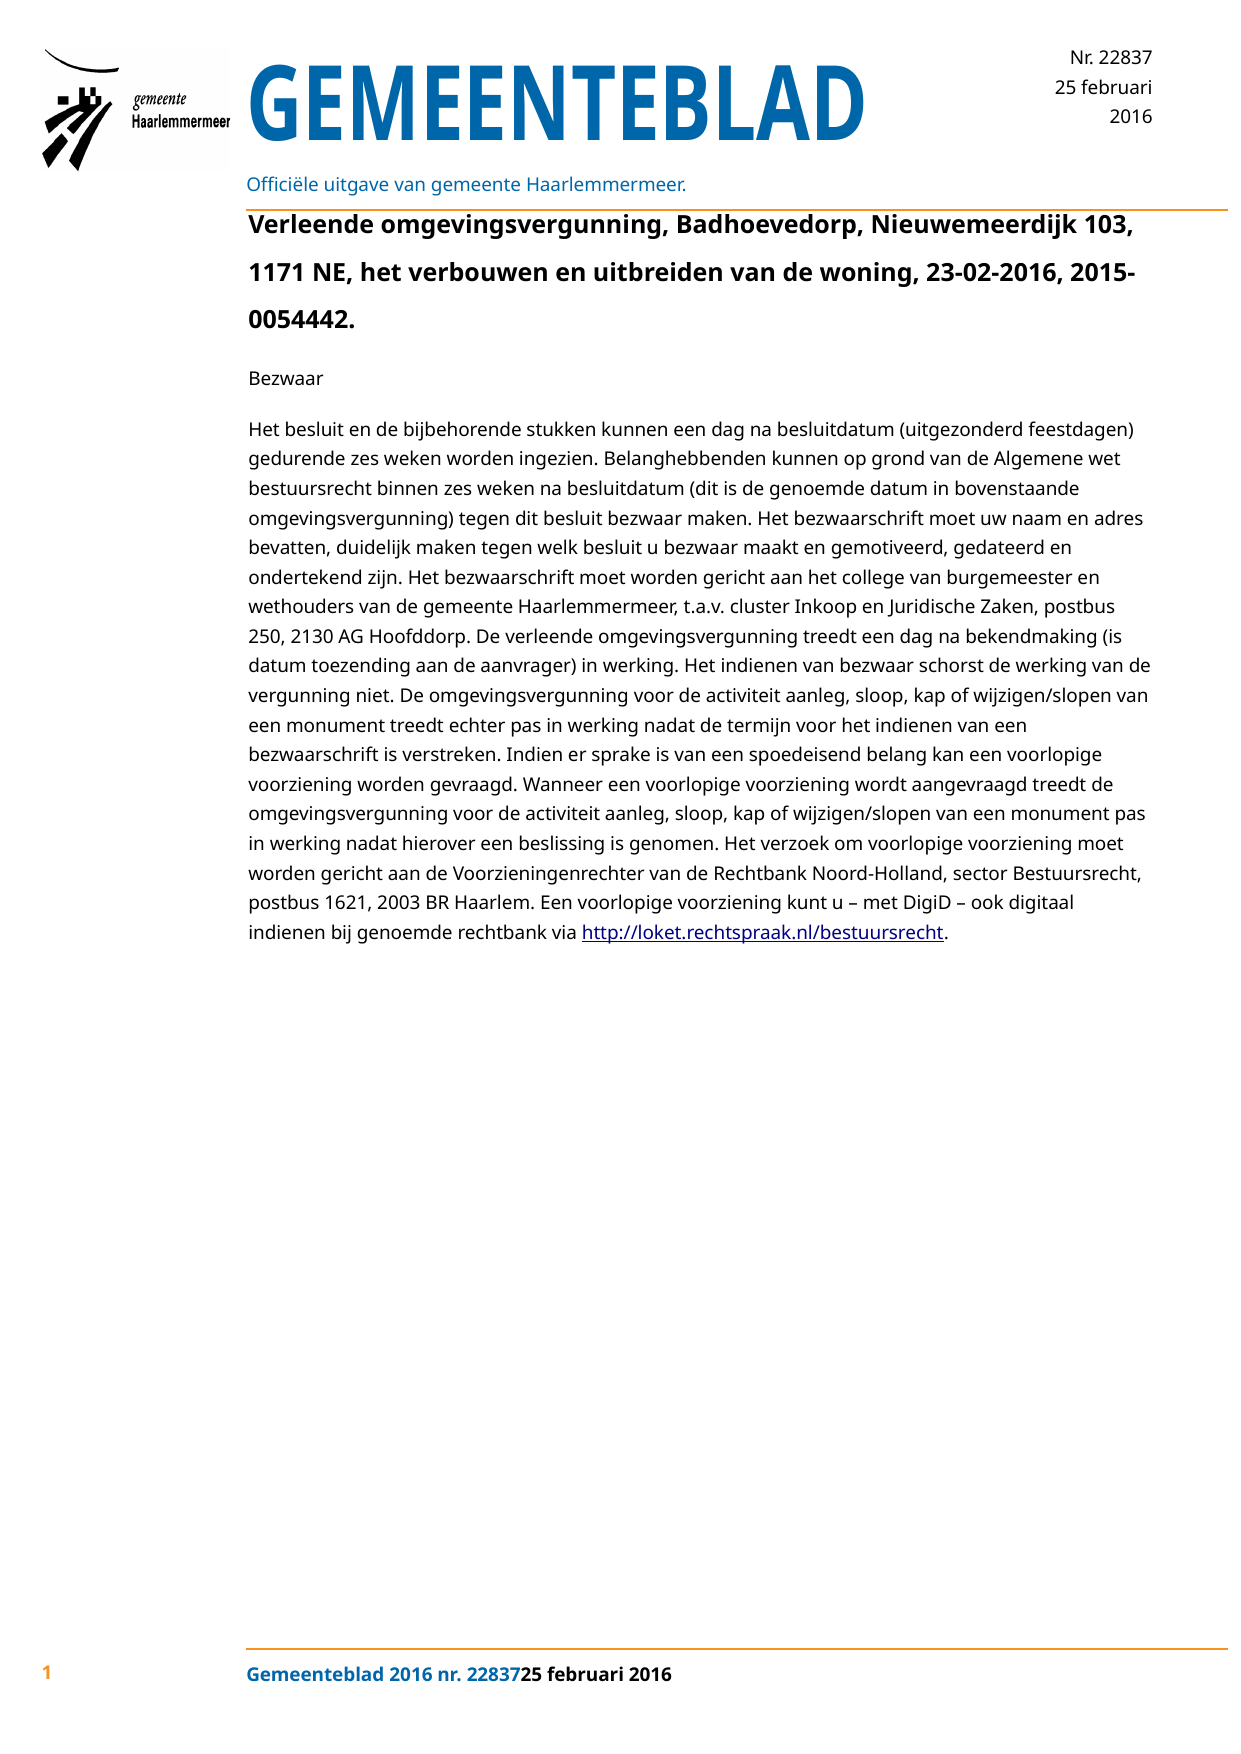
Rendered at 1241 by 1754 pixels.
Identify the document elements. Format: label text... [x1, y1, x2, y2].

text Het besluit en de bijbehorende stukken kunnen een dag na besluitdatum (uitgezonderd feestdagen) gedurende zes weken worden ingezien. Belanghebbenden kunnen op grond van de Algemene wet bestuursrecht binnen zes weken na besluitdatum (dit is de genoemde datum in bovenstaande omgevingsvergunning) tegen dit besluit bezwaar maken. Het bezwaarschrift moet uw naam en adres bevatten, duidelijk maken tegen welk besluit u bezwaar maakt en gemotiveerd, gedateerd en ondertekend zijn. Het bezwaarschrift moet worden gericht aan het college van burgemeester en wethouders van de gemeente Haarlemmermeer, t.a.v. cluster Inkoop en Juridische Zaken, postbus 250, 2130 AG Hoofddorp. De verleende omgevingsvergunning treedt een dag na bekendmaking (is datum toezending aan de aanvrager) in werking. Het indienen van bezwaar schorst de werking van de vergunning niet. De omgevingsvergunning voor de activiteit aanleg, sloop, kap of wijzigen/slopen van een monument treedt echter pas in werking nadat de termijn voor het indienen van een bezwaarschrift is verstreken. Indien er sprake is van een spoedeisend belang kan een voorlopige voorziening worden gevraagd. Wanneer een voorlopige voorziening wordt aangevraagd treedt de omgevingsvergunning voor de activiteit aanleg, sloop, kap of wijzigen/slopen van een monument pas in werking nadat hierover een beslissing is genomen. Het verzoek om voorlopige voorziening moet worden gericht aan de Voorzieningenrechter van de Rechtbank Noord-Holland, sector Bestuursrecht, postbus 1621, 2003 BR Haarlem. Een voorlopige voorziening kunt u – met DigiD – ook digitaal indienen bij genoemde rechtbank via http://loket.rechtspraak.nl/bestuursrecht. [248, 416, 1152, 944]
text Verleende omgevingsvergunning, Badhoevedorp, Nieuwemeerdijk 103, 1171 NE, het verbouwen en uitbreiden van de woning, 23-02-2016, 2015-0054442. [248, 211, 1152, 336]
text Bezwaar [248, 366, 1152, 391]
picture [41, 47, 231, 172]
